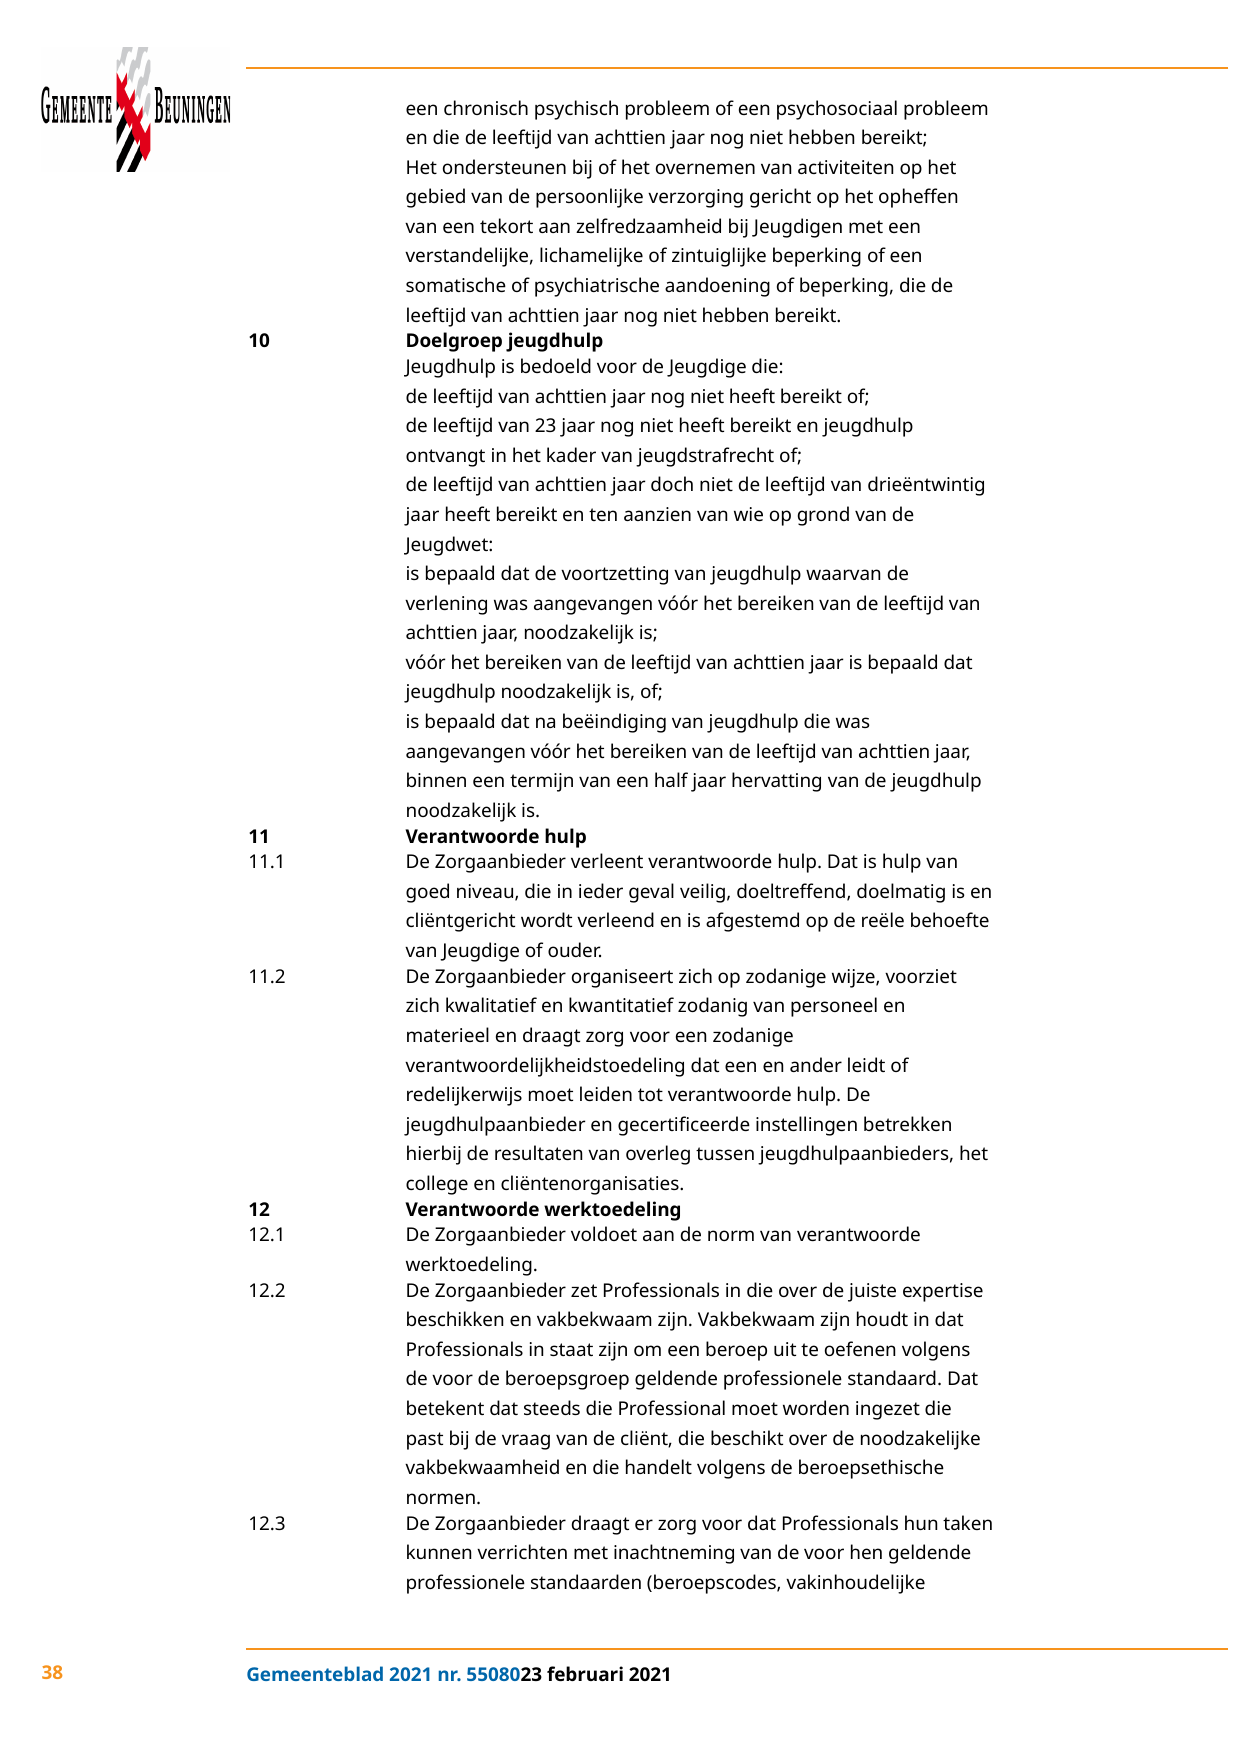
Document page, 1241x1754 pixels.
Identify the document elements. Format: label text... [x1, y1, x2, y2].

picture [41, 47, 231, 172]
table_cell een chronisch psychisch probleem of een psychosociaal probleem en die de leeftijd van achttien jaar nog niet hebben bereikt; Het ondersteunen bij of het overnemen van activiteiten op het gebied van de persoonlijke verzorging gericht op het opheffen van een tekort aan zelfredzaamheid bij Jeugdigen met een verstandelijke, lichamelijke of zintuiglijke beperking of een somatische of psychiatrische aandoening of beperking, die de leeftijd van achttien jaar nog niet hebben bereikt. [405, 95, 994, 328]
table_cell 12.2 [248, 1277, 405, 1510]
table_cell 12.1 [248, 1222, 405, 1277]
table_cell 10 [248, 328, 405, 353]
table_cell De Zorgaanbieder verleent verantwoorde hulp. Dat is hulp van goed niveau, die in ieder geval veilig, doeltreffend, doelmatig is en cliëntgericht wordt verleend en is afgestemd op de reële behoefte van Jeugdige of ouder. [405, 849, 994, 963]
table_cell Jeugdhulp is bedoeld voor de Jeugdige die: de leeftijd van achttien jaar nog niet heeft bereikt of; de leeftijd van 23 jaar nog niet heeft bereikt en jeugdhulp ontvangt in het kader van jeugdstrafrecht of; de leeftijd van achttien jaar doch niet de leeftijd van drieëntwintig jaar heeft bereikt en ten aanzien van wie op grond van de Jeugdwet: is bepaald dat de voortzetting van jeugdhulp waarvan de verlening was aangevangen vóór het bereiken van de leeftijd van achttien jaar, noodzakelijk is; vóór het bereiken van de leeftijd van achttien jaar is bepaald dat jeugdhulp noodzakelijk is, of; is bepaald dat na beëindiging van jeugdhulp die was aangevangen vóór het bereiken van de leeftijd van achttien jaar, binnen een termijn van een half jaar hervatting van de jeugdhulp noodzakelijk is. [405, 353, 994, 823]
table_cell De Zorgaanbieder zet Professionals in die over de juiste expertise beschikken en vakbekwaam zijn. Vakbekwaam zijn houdt in dat Professionals in staat zijn om een beroep uit te oefenen volgens de voor de beroepsgroep geldende professionele standaard. Dat betekent dat steeds die Professional moet worden ingezet die past bij de vraag van de cliënt, die beschikt over de noodzakelijke vakbekwaamheid en die handelt volgens de beroepsethische normen. [405, 1277, 994, 1510]
table_cell 12 [248, 1196, 405, 1222]
table_cell 11.2 [248, 963, 405, 1196]
table_cell Verantwoorde werktoedeling [405, 1196, 994, 1222]
table_cell De Zorgaanbieder organiseert zich op zodanige wijze, voorziet zich kwalitatief en kwantitatief zodanig van personeel en materieel en draagt zorg voor een zodanige verantwoordelijkheidstoedeling dat een en ander leidt of redelijkerwijs moet leiden tot verantwoorde hulp. De jeugdhulpaanbieder en gecertificeerde instellingen betrekken hierbij de resultaten van overleg tussen jeugdhulpaanbieders, het college en cliëntenorganisaties. [405, 963, 994, 1196]
table_cell Verantwoorde hulp [405, 823, 994, 848]
table_cell De Zorgaanbieder draagt er zorg voor dat Professionals hun taken kunnen verrichten met inachtneming van de voor hen geldende professionele standaarden (beroepscodes, vakinhoudelijke [405, 1510, 994, 1594]
table_cell Doelgroep jeugdhulp [405, 328, 994, 353]
table_cell 11 [248, 823, 405, 848]
table_cell 12.3 [248, 1510, 405, 1594]
table_cell De Zorgaanbieder voldoet aan de norm van verantwoorde werktoedeling. [405, 1222, 994, 1277]
table_cell [248, 95, 405, 328]
table_cell 11.1 [248, 849, 405, 963]
table_cell [248, 353, 405, 823]
